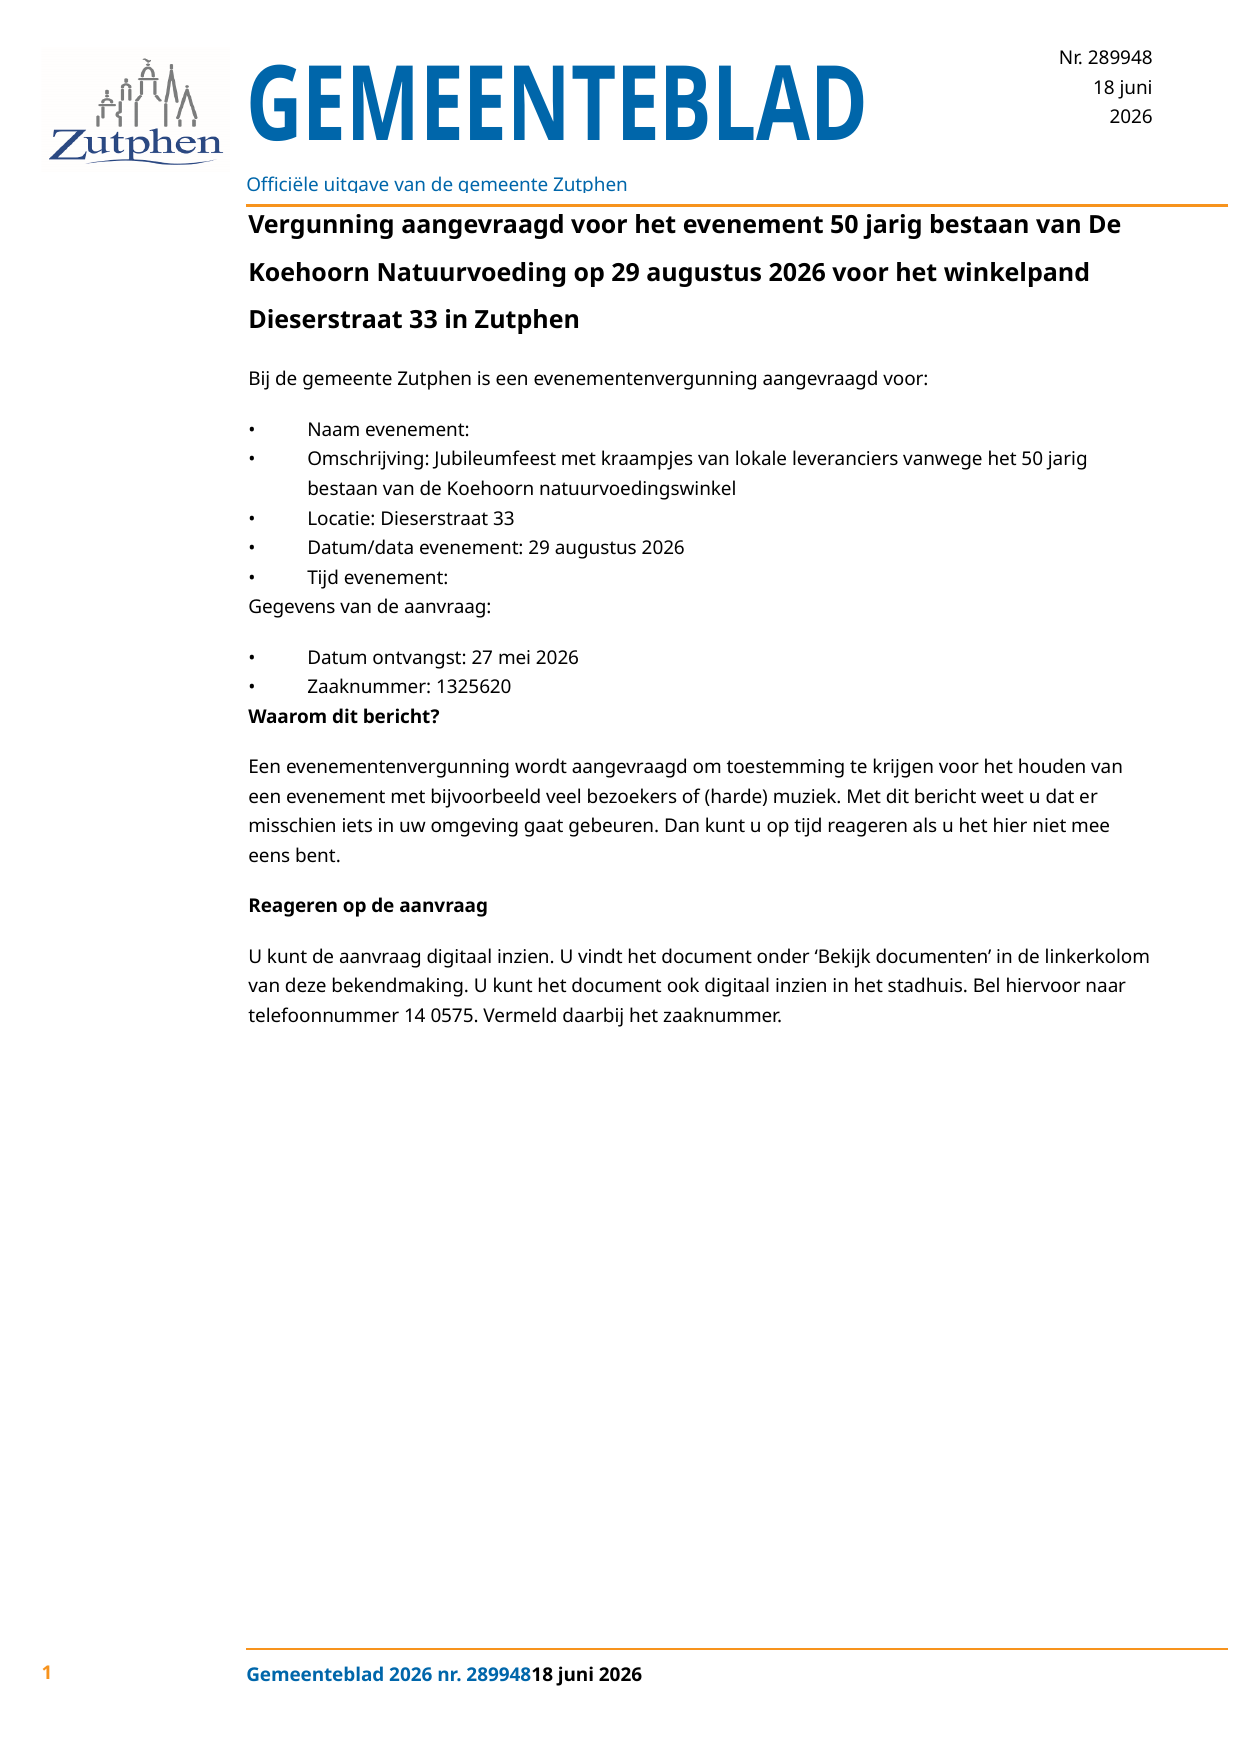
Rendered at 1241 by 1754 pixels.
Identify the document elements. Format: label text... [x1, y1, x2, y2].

list Naam evenement: [248, 416, 1152, 442]
list Datum/data evenement: 29 augustus 2026 [248, 534, 1152, 560]
text Vergunning aangevraagd voor het evenement 50 jarig bestaan van De Koehoorn Natuurvoeding op 29 augustus 2026 voor het winkelpand Dieserstraat 33 in Zutphen [248, 207, 1152, 336]
text Een evenementenvergunning wordt aangevraagd om toestemming te krijgen voor het houden van een evenement met bijvoorbeeld veel bezoekers of (harde) muziek. Met dit bericht weet u dat er misschien iets in uw omgeving gaat gebeuren. Dan kunt u op tijd reageren als u het hier niet mee eens bent. [248, 753, 1152, 868]
text Reageren op de aanvraag [248, 893, 1152, 918]
list Datum ontvangst: 27 mei 2026 [248, 644, 1152, 669]
list Tijd evenement: [248, 564, 1152, 589]
picture [41, 47, 231, 172]
list Zaaknummer: 1325620 [248, 673, 1152, 699]
text U kunt de aanvraag digitaal inzien. U vindt het document onder ‘Bekijk documenten’ in de linkerkolom van deze bekendmaking. U kunt het document ook digitaal inzien in het stadhuis. Bel hiervoor naar telefoonnummer 14 0575. Vermeld daarbij het zaaknummer. [248, 943, 1152, 1028]
text Bij de gemeente Zutphen is een evenementenvergunning aangevraagd voor: [248, 366, 1152, 391]
list Omschrijving: Jubileumfeest met kraampjes van lokale leveranciers vanwege het 50 jarig bestaan van de Koehoorn natuurvoedingswinkel [248, 446, 1152, 501]
text Waarom dit bericht? [248, 703, 1152, 729]
list Locatie: Dieserstraat 33 [248, 505, 1152, 530]
text Gegevens van de aanvraag: [248, 593, 1152, 619]
